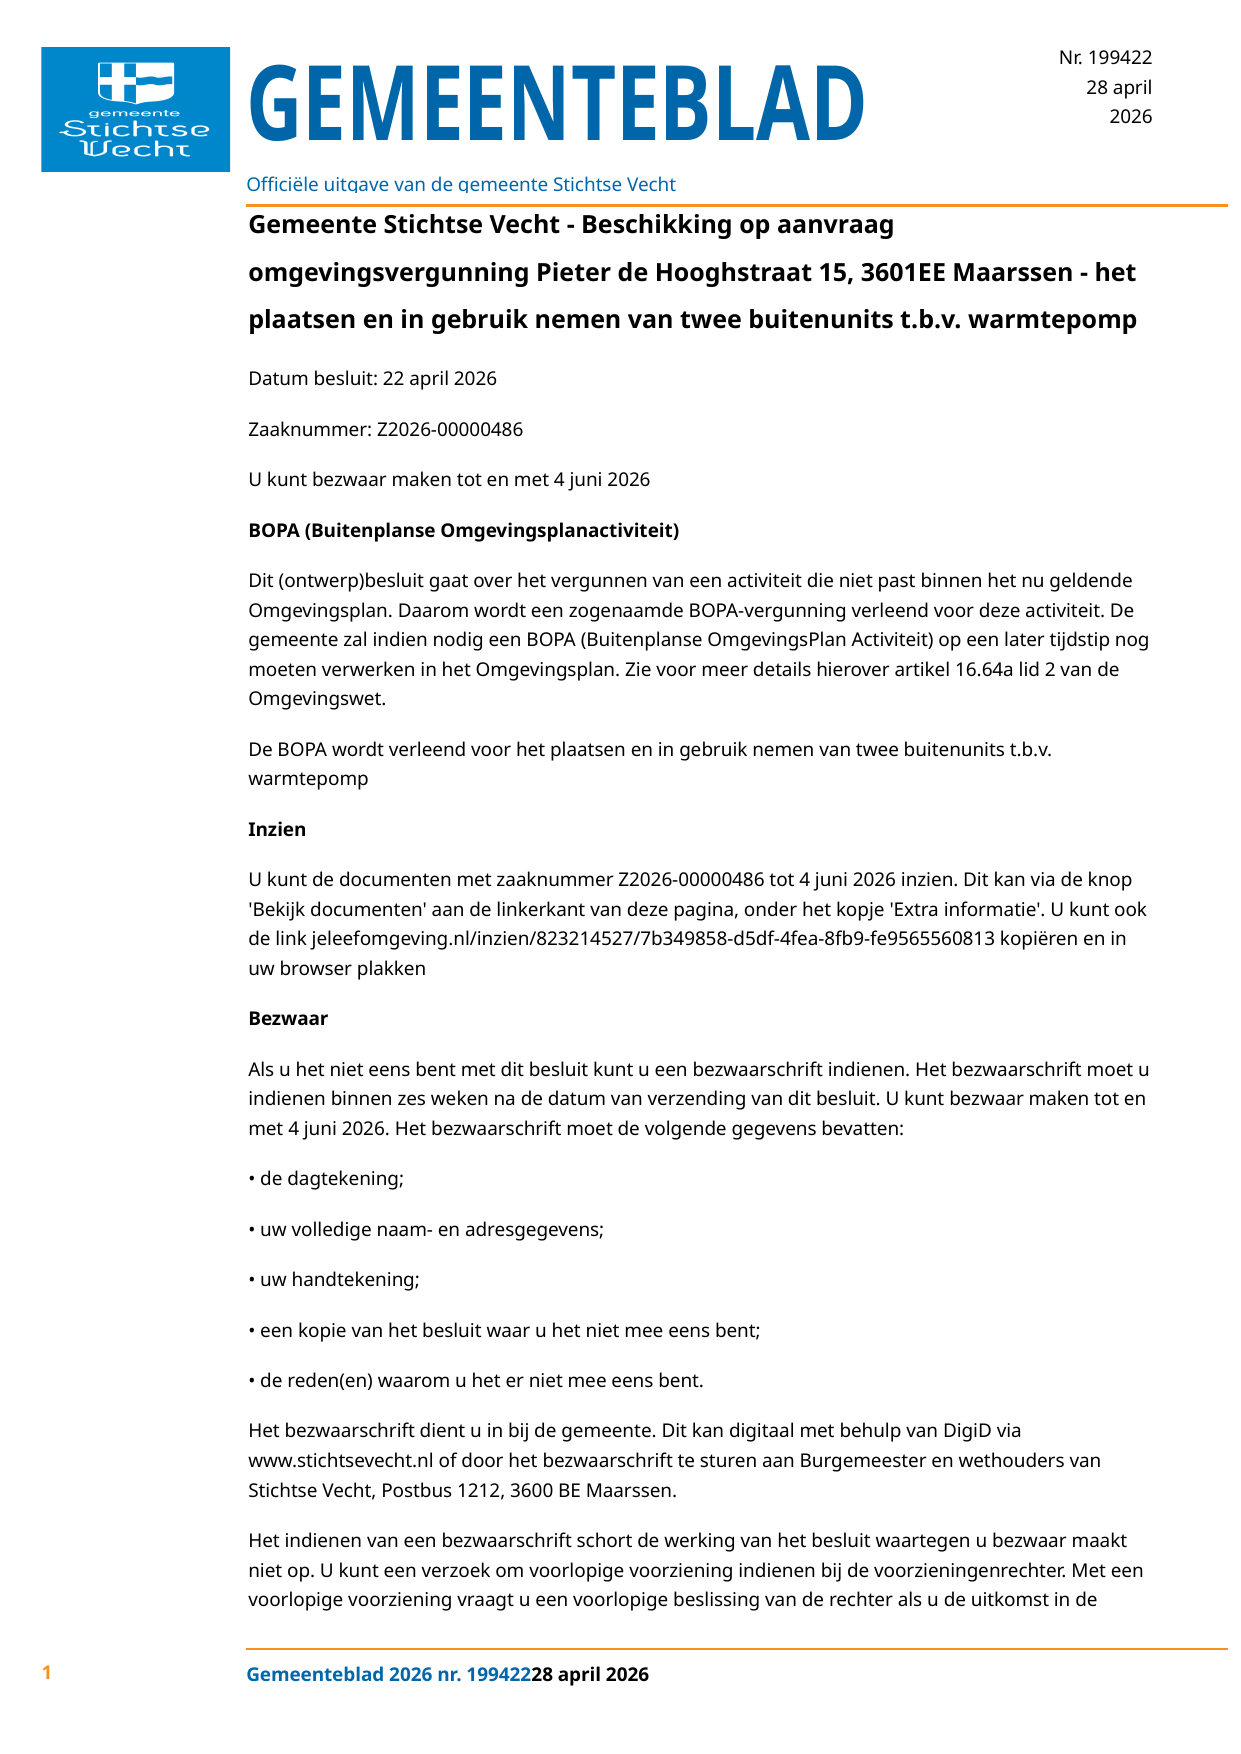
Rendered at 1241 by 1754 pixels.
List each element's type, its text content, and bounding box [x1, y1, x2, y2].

text Datum besluit: 22 april 2026 [248, 366, 1152, 391]
text De BOPA wordt verleend voor het plaatsen en in gebruik nemen van twee buitenunits t.b.v. warmtepomp [248, 736, 1152, 791]
picture [99, 63, 135, 101]
text Bezwaar [248, 1006, 1152, 1031]
text • de reden(en) waarom u het er niet mee eens bent. [248, 1367, 1152, 1393]
text U kunt de documenten met zaaknummer Z2026-00000486 tot 4 juni 2026 inzien. Dit kan via de knop 'Bekijk documenten' aan de linkerkant van deze pagina, onder het kopje 'Extra informatie'. U kunt ook de link jeleefomgeving.nl/inzien/823214527/7b349858-d5df-4fea-8fb9-fe9565560813 kopiëren en in uw browser plakken [248, 866, 1152, 981]
text • de dagtekening; [248, 1166, 1152, 1191]
text BOPA (Buitenplanse Omgevingsplanactiviteit) [248, 517, 1152, 542]
text U kunt bezwaar maken tot en met 4 juni 2026 [248, 466, 1152, 492]
text • uw handtekening; [248, 1266, 1152, 1292]
text Zaaknummer: Z2026-00000486 [248, 416, 1152, 442]
text Het indienen van een bezwaarschrift schort de werking van het besluit waartegen u bezwaar maakt niet op. U kunt een verzoek om voorlopige voorziening indienen bij de voorzieningenrechter. Met een voorlopige voorziening vraagt u een voorlopige beslissing van de rechter als u de uitkomst in de [248, 1527, 1152, 1612]
text Als u het niet eens bent met dit besluit kunt u een bezwaarschrift indienen. Het bezwaarschrift moet u indienen binnen zes weken na de datum van verzending van dit besluit. U kunt bezwaar maken tot en met 4 juni 2026. Het bezwaarschrift moet de volgende gegevens bevatten: [248, 1056, 1152, 1141]
text Inzien [248, 816, 1152, 842]
text Dit (ontwerp)besluit gaat over het vergunnen van een activiteit die niet past binnen het nu geldende Omgevingsplan. Daarom wordt een zogenaamde BOPA-vergunning verleend voor deze activiteit. De gemeente zal indien nodig een BOPA (Buitenplanse OmgevingsPlan Activiteit) op een later tijdstip nog moeten verwerken in het Omgevingsplan. Zie voor meer details hierover artikel 16.64a lid 2 van de Omgevingswet. [248, 567, 1152, 711]
text • een kopie van het besluit waar u het niet mee eens bent; [248, 1317, 1152, 1342]
text Gemeente Stichtse Vecht - Beschikking op aanvraag omgevingsvergunning Pieter de Hooghstraat 15, 3601EE Maarssen - het plaatsen en in gebruik nemen van twee buitenunits t.b.v. warmtepomp [248, 207, 1152, 336]
text Het bezwaarschrift dient u in bij de gemeente. Dit kan digitaal met behulp van DigiD via www.stichtsevecht.nl of door het bezwaarschrift te sturen aan Burgemeester en wethouders van Stichtse Vecht, Postbus 1212, 3600 BE Maarssen. [248, 1418, 1152, 1502]
picture [137, 63, 174, 103]
text • uw volledige naam- en adresgegevens; [248, 1216, 1152, 1242]
